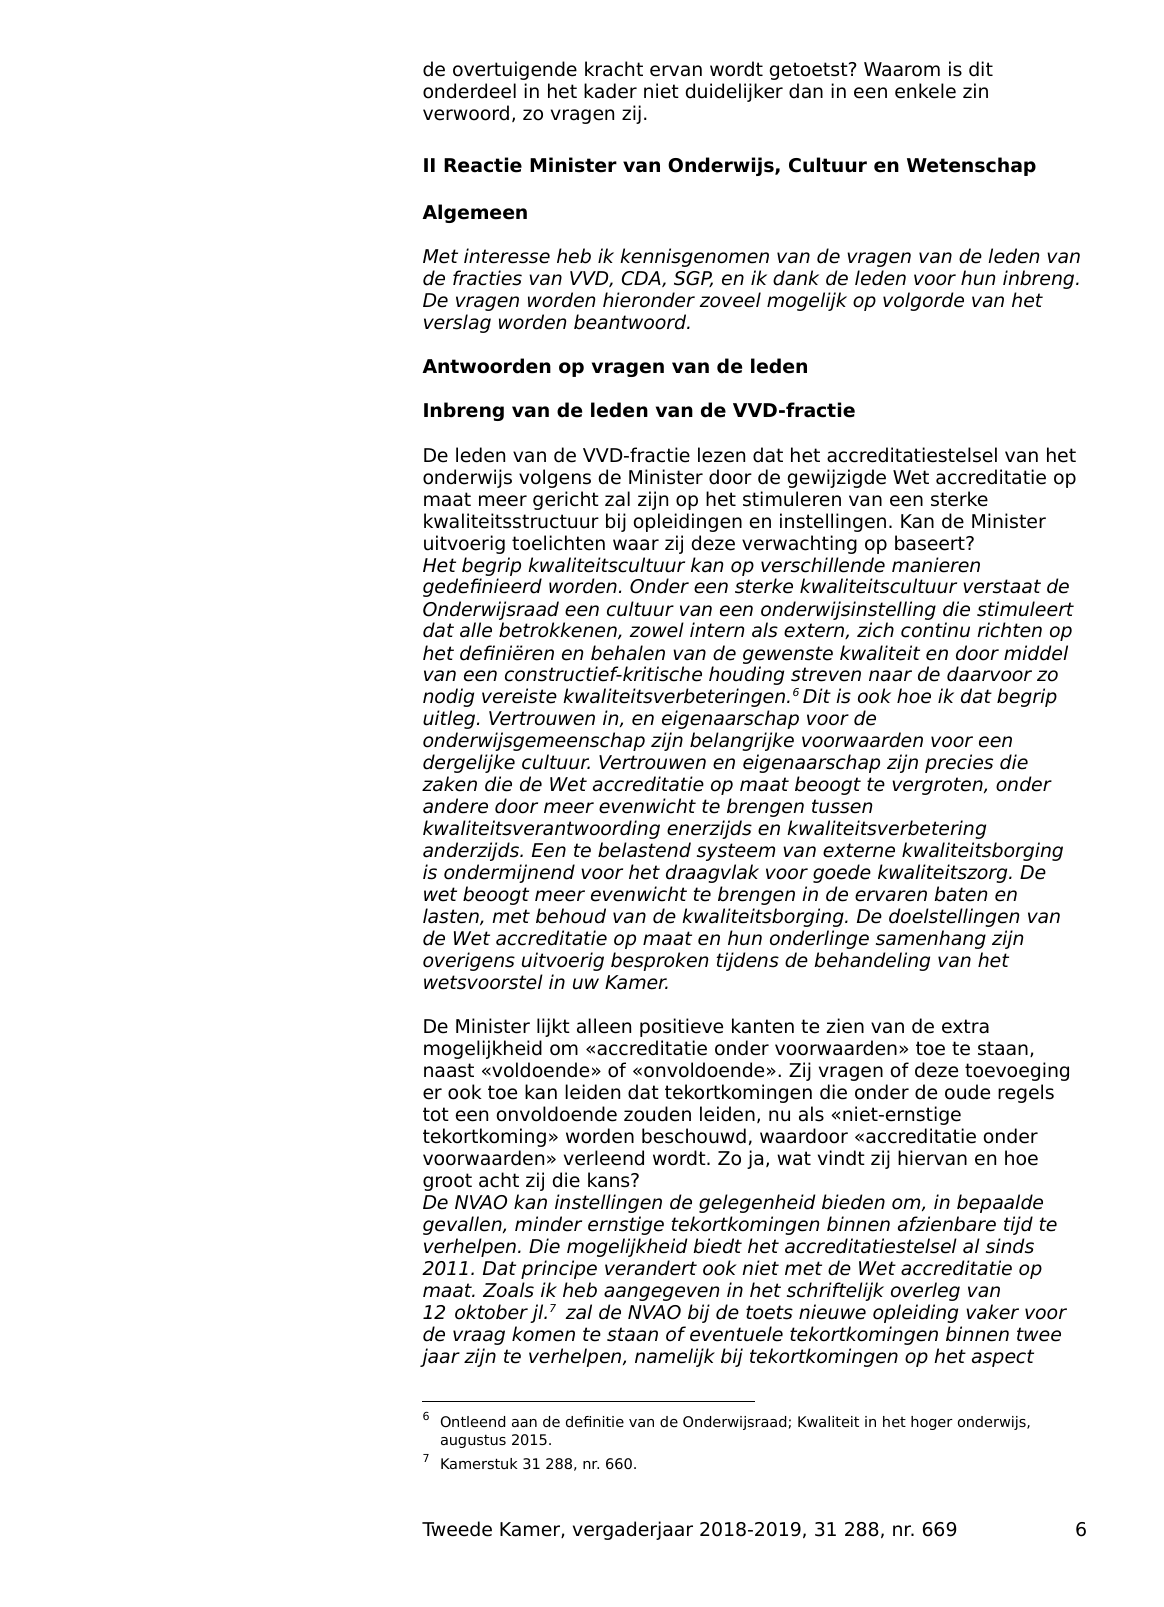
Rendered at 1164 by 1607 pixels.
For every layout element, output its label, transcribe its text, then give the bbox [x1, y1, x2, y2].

text Het begrip kwaliteitscultuur kan op verschillende manieren gedefinieerd worden. Onder een sterke kwaliteitscultuur verstaat de Onderwijsraad een cultuur van een onderwijsinstelling die stimuleert dat alle betrokkenen, zowel intern als extern, zich continu richten op het definiëren en behalen van de gewenste kwaliteit en door middel van een constructief-kritische houding streven naar de daarvoor zo nodig vereiste kwaliteitsverbeteringen.Dit is ook hoe ik dat begrip uitleg. Vertrouwen in, en eigenaarschap voor de onderwijsgemeenschap zijn belangrijke voorwaarden voor een dergelijke cultuur. Vertrouwen en eigenaarschap zijn precies die zaken die de Wet accreditatie op maat beoogt te vergroten, onder andere door meer evenwicht te brengen tussen kwaliteitsverantwoording enerzijds en kwaliteitsverbetering anderzijds. Een te belastend systeem van externe kwaliteitsborging is ondermijnend voor het draagvlak voor goede kwaliteitszorg. De wet beoogt meer evenwicht te brengen in de ervaren baten en lasten, met behoud van de kwaliteitsborging. De doelstellingen van de Wet accreditatie op maat en hun onderlinge samenhang zijn overigens uitvoerig besproken tijdens de behandeling van het wetsvoorstel in uw Kamer. [422, 554, 1087, 994]
text Kamerstuk 31 288, nr. 660. [422, 1452, 1087, 1474]
text Ontleend aan de definitie van de Onderwijsraad; Kwaliteit in het hoger onderwijs, augustus 2015. [422, 1410, 1087, 1449]
subtitle Inbreng van de leden van de VVD-fractie [422, 400, 1087, 422]
subtitle Antwoorden op vragen van de leden [422, 356, 1087, 378]
text de overtuigende kracht ervan wordt getoetst? Waarom is dit onderdeel in het kader niet duidelijker dan in een enkele zin verwoord, zo vragen zij. [422, 59, 1087, 125]
text De NVAO kan instellingen de gelegenheid bieden om, in bepaalde gevallen, minder ernstige tekortkomingen binnen afzienbare tijd te verhelpen. Die mogelijkheid biedt het accreditatiestelsel al sinds 2011. Dat principe verandert ook niet met de Wet accreditatie op maat. Zoals ik heb aangegeven in het schriftelijk overleg van 12 oktober jl. zal de NVAO bij de toets nieuwe opleiding vaker voor de vraag komen te staan of eventuele tekortkomingen binnen twee jaar zijn te verhelpen, namelijk bij tekortkomingen op het aspect [422, 1192, 1087, 1368]
text Met interesse heb ik kennisgenomen van de vragen van de leden van de fracties van VVD, CDA, SGP, en ik dank de leden voor hun inbreng. De vragen worden hieronder zoveel mogelijk op volgorde van het verslag worden beantwoord. [422, 246, 1087, 334]
subtitle Algemeen [422, 202, 1087, 224]
text De Minister lijkt alleen positieve kanten te zien van de extra mogelijkheid om «accreditatie onder voorwaarden» toe te staan, naast «voldoende» of «onvoldoende». Zij vragen of deze toevoeging er ook toe kan leiden dat tekortkomingen die onder de oude regels tot een onvoldoende zouden leiden, nu als «niet-ernstige tekortkoming» worden beschouwd, waardoor «accreditatie onder voorwaarden» verleend wordt. Zo ja, wat vindt zij hiervan en hoe groot acht zij die kans? [422, 1016, 1087, 1192]
subtitle II Reactie Minister van Onderwijs, Cultuur en Wetenschap [422, 155, 1087, 177]
text De leden van de VVD-fractie lezen dat het accreditatiestelsel van het onderwijs volgens de Minister door de gewijzigde Wet accreditatie op maat meer gericht zal zijn op het stimuleren van een sterke kwaliteitsstructuur bij opleidingen en instellingen. Kan de Minister uitvoerig toelichten waar zij deze verwachting op baseert? [422, 444, 1087, 554]
